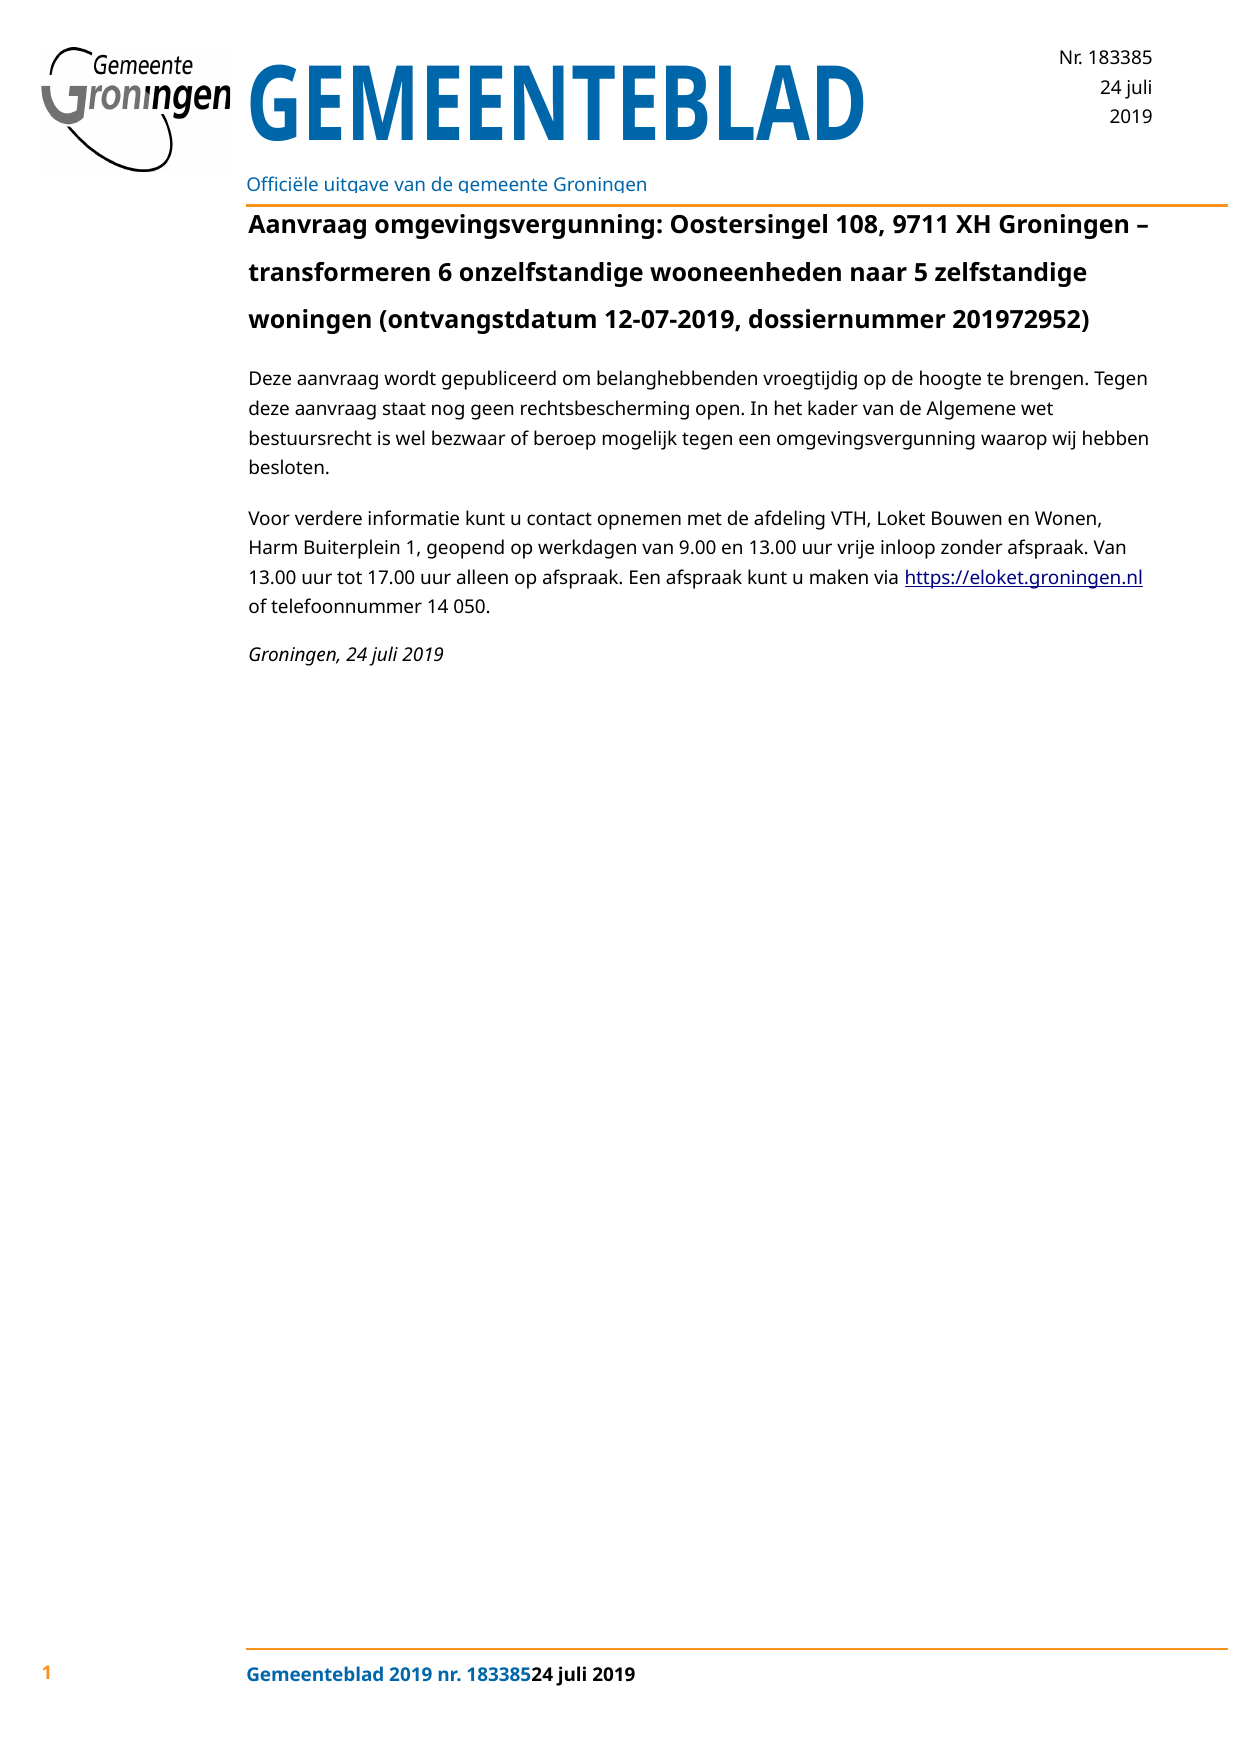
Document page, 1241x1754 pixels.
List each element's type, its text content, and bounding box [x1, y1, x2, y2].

text Voor verdere informatie kunt u contact opnemen met de afdeling VTH, Loket Bouwen en Wonen, Harm Buiterplein 1, geopend op werkdagen van 9.00 en 13.00 uur vrije inloop zonder afspraak. Van 13.00 uur tot 17.00 uur alleen op afspraak. Een afspraak kunt u maken via https://eloket.groningen.nl of telefoonnummer 14 050. [248, 505, 1152, 619]
picture [41, 47, 231, 172]
text Groningen, 24 juli 2019 [248, 641, 1152, 667]
text Deze aanvraag wordt gepubliceerd om belanghebbenden vroegtijdig op de hoogte te brengen. Tegen deze aanvraag staat nog geen rechtsbescherming open. In het kader van de Algemene wet bestuursrecht is wel bezwaar of beroep mogelijk tegen een omgevingsvergunning waarop wij hebben besloten. [248, 366, 1152, 480]
text Aanvraag omgevingsvergunning: Oostersingel 108, 9711 XH Groningen – transformeren 6 onzelfstandige wooneenheden naar 5 zelfstandige woningen (ontvangstdatum 12-07-2019, dossiernummer 201972952) [248, 207, 1152, 336]
